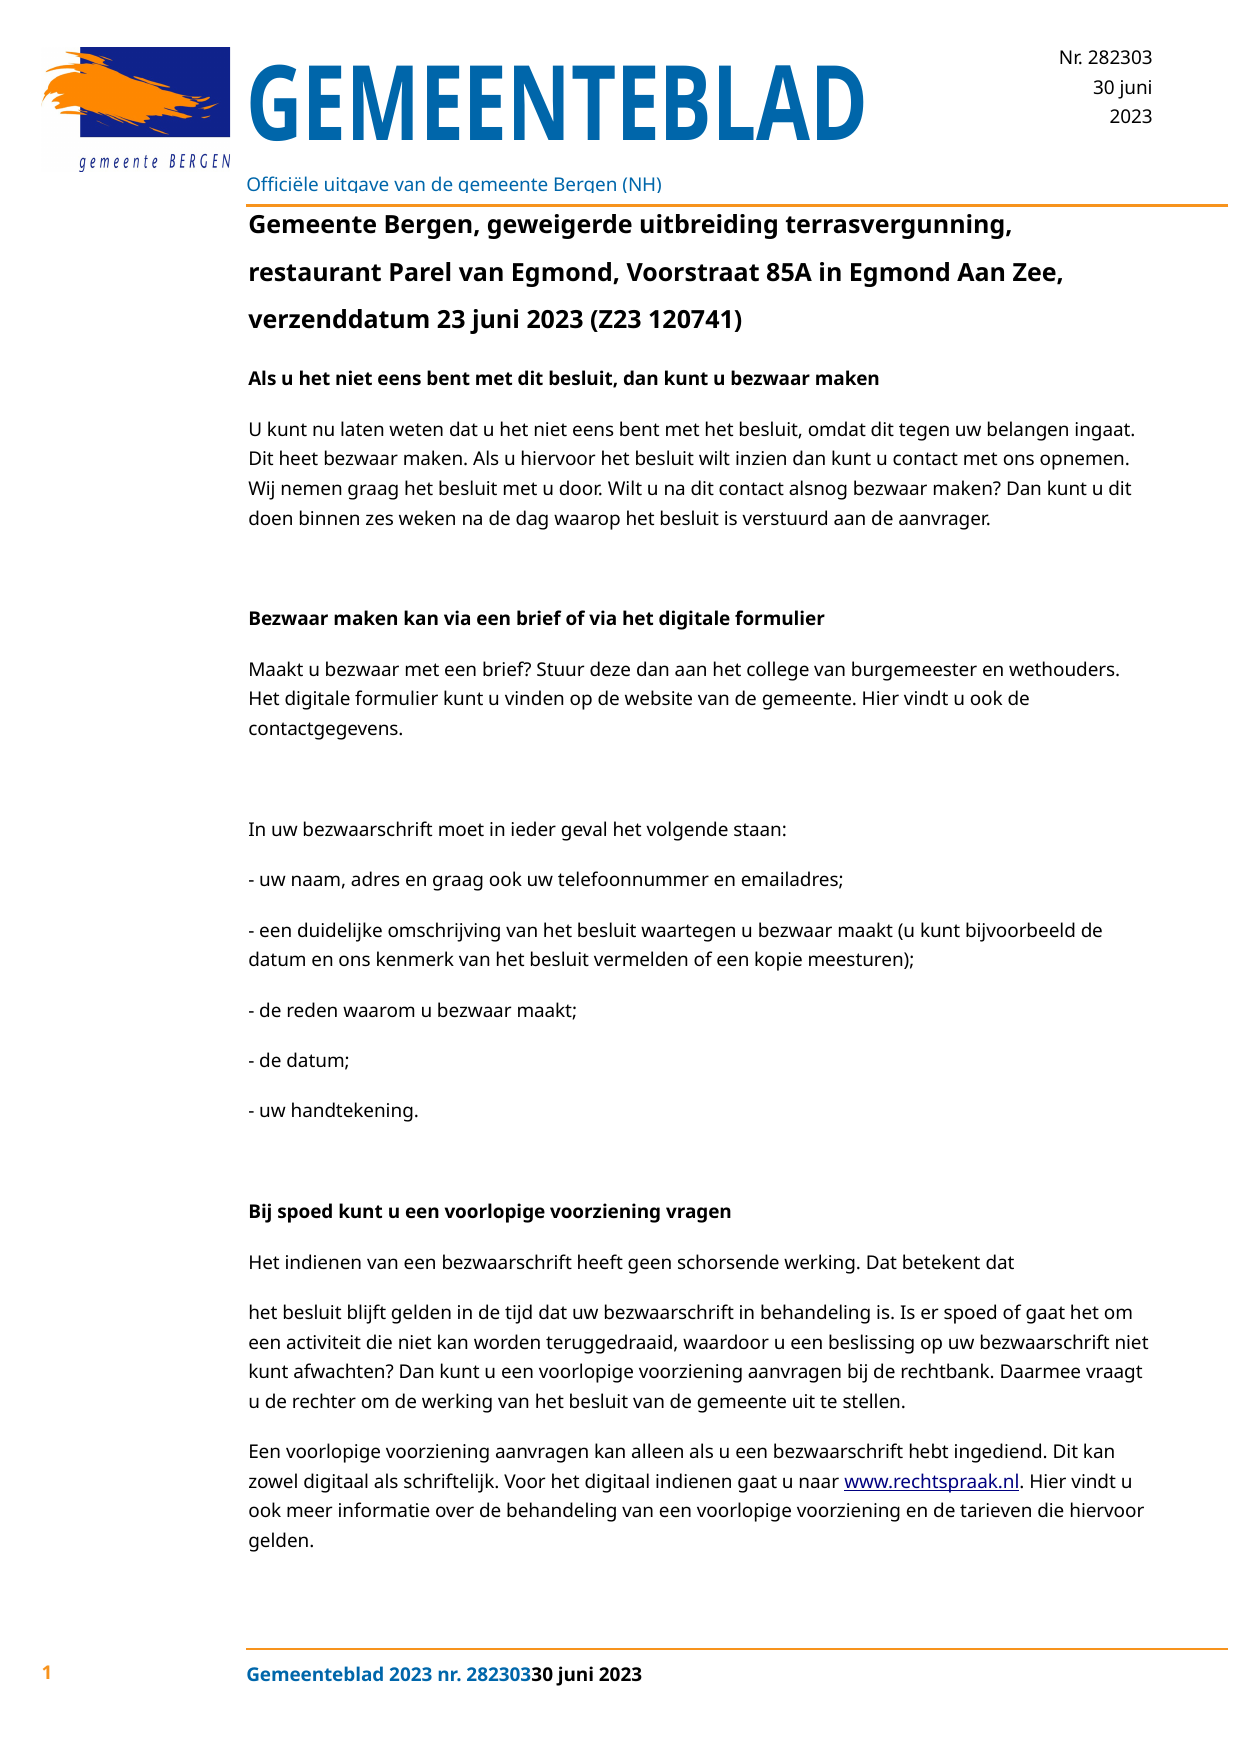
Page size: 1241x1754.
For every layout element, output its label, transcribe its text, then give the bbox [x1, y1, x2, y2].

text Maakt u bezwaar met een brief? Stuur deze dan aan het college van burgemeester en wethouders. Het digitale formulier kunt u vinden op de website van de gemeente. Hier vindt u ook de contactgegevens. [248, 656, 1152, 741]
text - een duidelijke omschrijving van het besluit waartegen u bezwaar maakt (u kunt bijvoorbeeld de datum en ons kenmerk van het besluit vermelden of een kopie meesturen); [248, 917, 1152, 972]
text - uw handtekening. [248, 1098, 1152, 1123]
text - uw naam, adres en graag ook uw telefoonnummer en emailadres; [248, 866, 1152, 892]
text Gemeente Bergen, geweigerde uitbreiding terrasvergunning, restaurant Parel van Egmond, Voorstraat 85A in Egmond Aan Zee, verzenddatum 23 juni 2023 (Z23 120741) [248, 207, 1152, 336]
text Bij spoed kunt u een voorlopige voorziening vragen [248, 1198, 1152, 1224]
text Een voorlopige voorziening aanvragen kan alleen als u een bezwaarschrift hebt ingediend. Dit kan zowel digitaal als schriftelijk. Voor het digitaal indienen gaat u naar www.rechtspraak.nl. Hier vindt u ook meer informatie over de behandeling van een voorlopige voorziening en de tarieven die hiervoor gelden. [248, 1438, 1152, 1553]
text - de datum; [248, 1047, 1152, 1073]
text Als u het niet eens bent met dit besluit, dan kunt u bezwaar maken [248, 366, 1152, 391]
text Het indienen van een bezwaarschrift heeft geen schorsende werking. Dat betekent dat [248, 1249, 1152, 1274]
picture [41, 47, 231, 172]
text U kunt nu laten weten dat u het niet eens bent met het besluit, omdat dit tegen uw belangen ingaat. Dit heet bezwaar maken. Als u hiervoor het besluit wilt inzien dan kunt u contact met ons opnemen. Wij nemen graag het besluit met u door. Wilt u na dit contact alsnog bezwaar maken? Dan kunt u dit doen binnen zes weken na de dag waarop het besluit is verstuurd aan de aanvrager. [248, 416, 1152, 530]
text het besluit blijft gelden in de tijd dat uw bezwaarschrift in behandeling is. Is er spoed of gaat het om een activiteit die niet kan worden teruggedraaid, waardoor u een beslissing op uw bezwaarschrift niet kunt afwachten? Dan kunt u een voorlopige voorziening aanvragen bij de rechtbank. Daarmee vraagt u de rechter om de werking van het besluit van de gemeente uit te stellen. [248, 1299, 1152, 1414]
text In uw bezwaarschrift moet in ieder geval het volgende staan: [248, 816, 1152, 842]
text - de reden waarom u bezwaar maakt; [248, 997, 1152, 1022]
text Bezwaar maken kan via een brief of via het digitale formulier [248, 606, 1152, 631]
